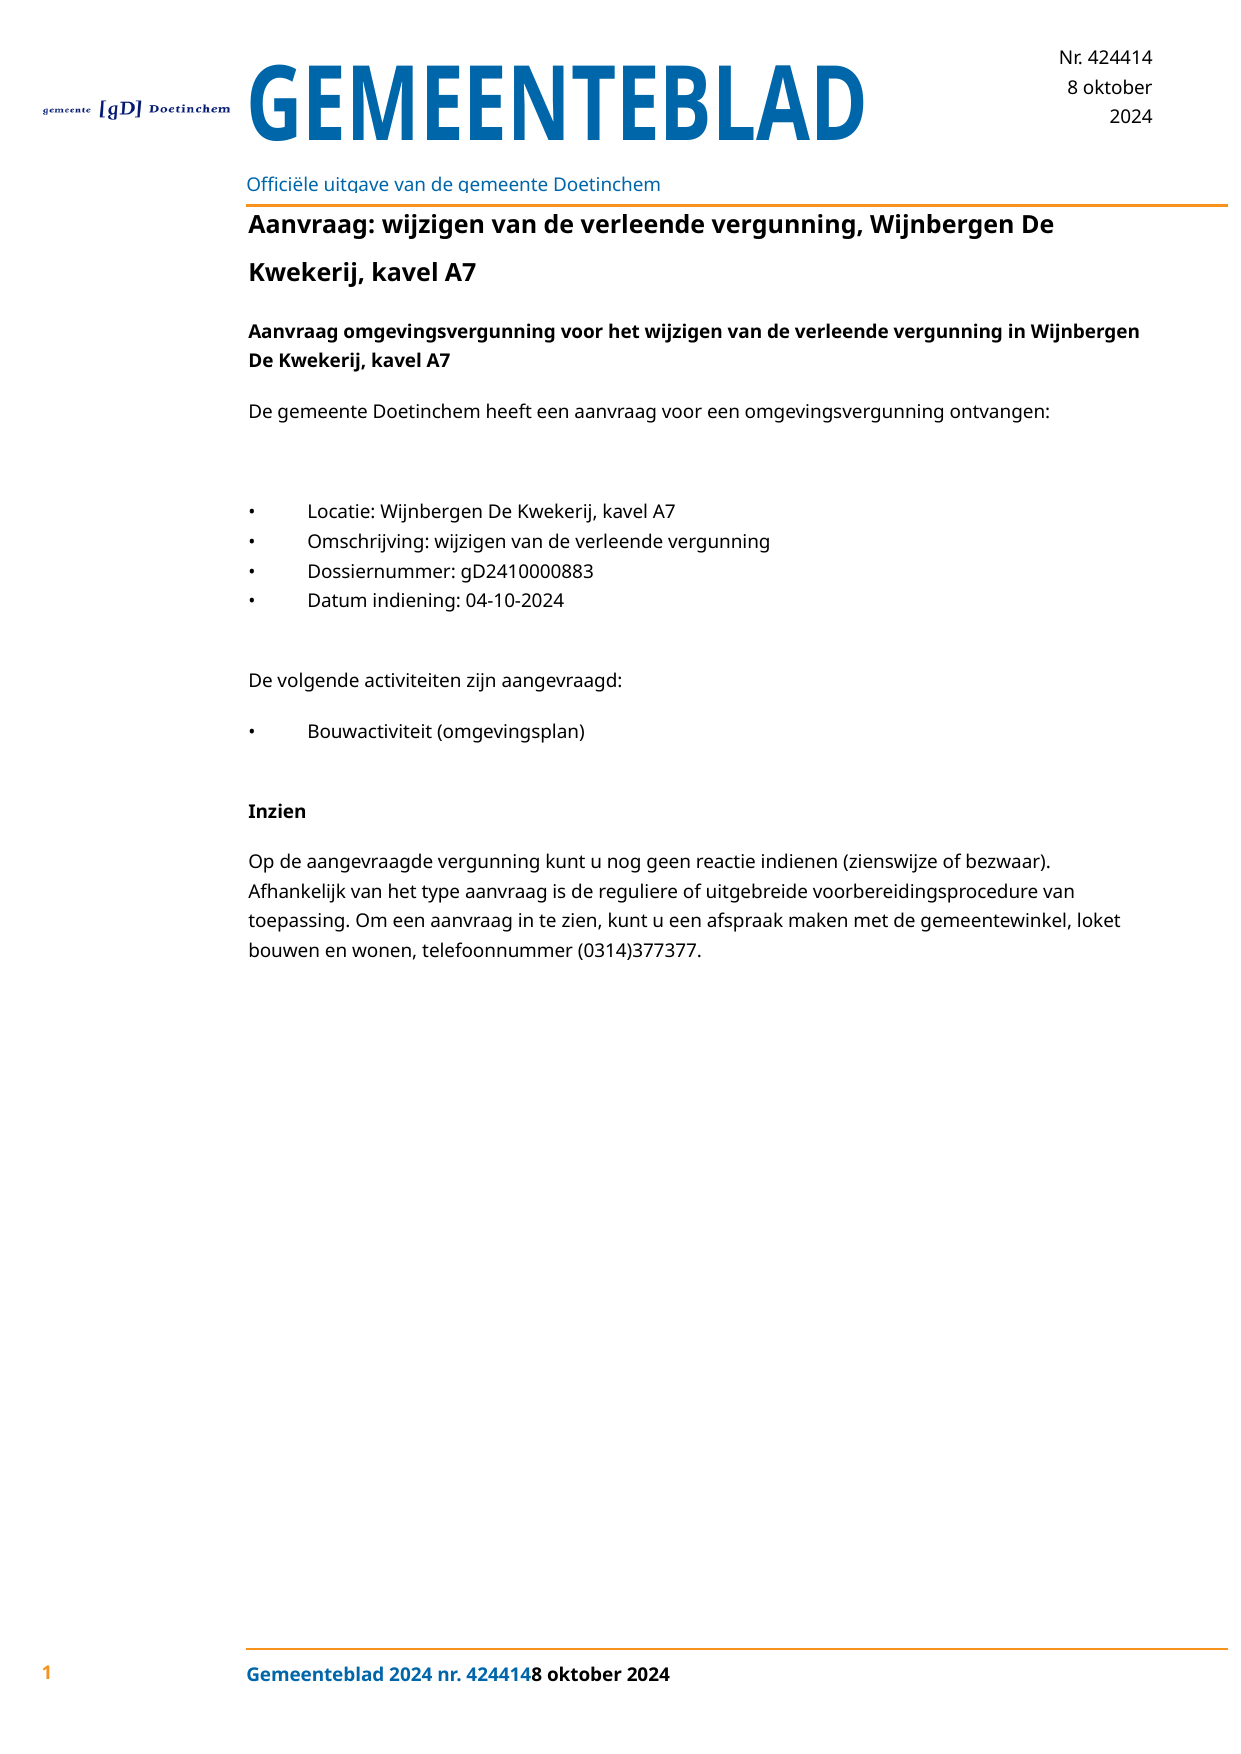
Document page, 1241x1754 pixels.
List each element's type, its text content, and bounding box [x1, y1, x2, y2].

list Omschrijving: wijzigen van de verleende vergunning [248, 528, 1152, 554]
list Dossiernummer: gD2410000883 [248, 558, 1152, 584]
text De gemeente Doetinchem heeft een aanvraag voor een omgevingsvergunning ontvangen: [248, 398, 1152, 424]
text Aanvraag: wijzigen van de verleende vergunning, Wijnbergen De Kwekerij, kavel A7 [248, 207, 1152, 288]
text Op de aangevraagde vergunning kunt u nog geen reactie indienen (zienswijze of bezwaar). Afhankelijk van het type aanvraag is de reguliere of uitgebreide voorbereidingsprocedure van toepassing. Om een aanvraag in te zien, kunt u een afspraak maken met de gemeentewinkel, loket bouwen en wonen, telefoonnummer (0314)377377. [248, 848, 1152, 963]
text De volgende activiteiten zijn aangevraagd: [248, 667, 1152, 693]
text Inzien [248, 798, 1152, 824]
list Bouwactiviteit (omgevingsplan) [248, 718, 1152, 744]
picture [41, 47, 231, 172]
list Locatie: Wijnbergen De Kwekerij, kavel A7 [248, 499, 1152, 524]
list Datum indiening: 04-10-2024 [248, 587, 1152, 613]
text Aanvraag omgevingsvergunning voor het wijzigen van de verleende vergunning in Wijnbergen De Kwekerij, kavel A7 [248, 318, 1152, 373]
